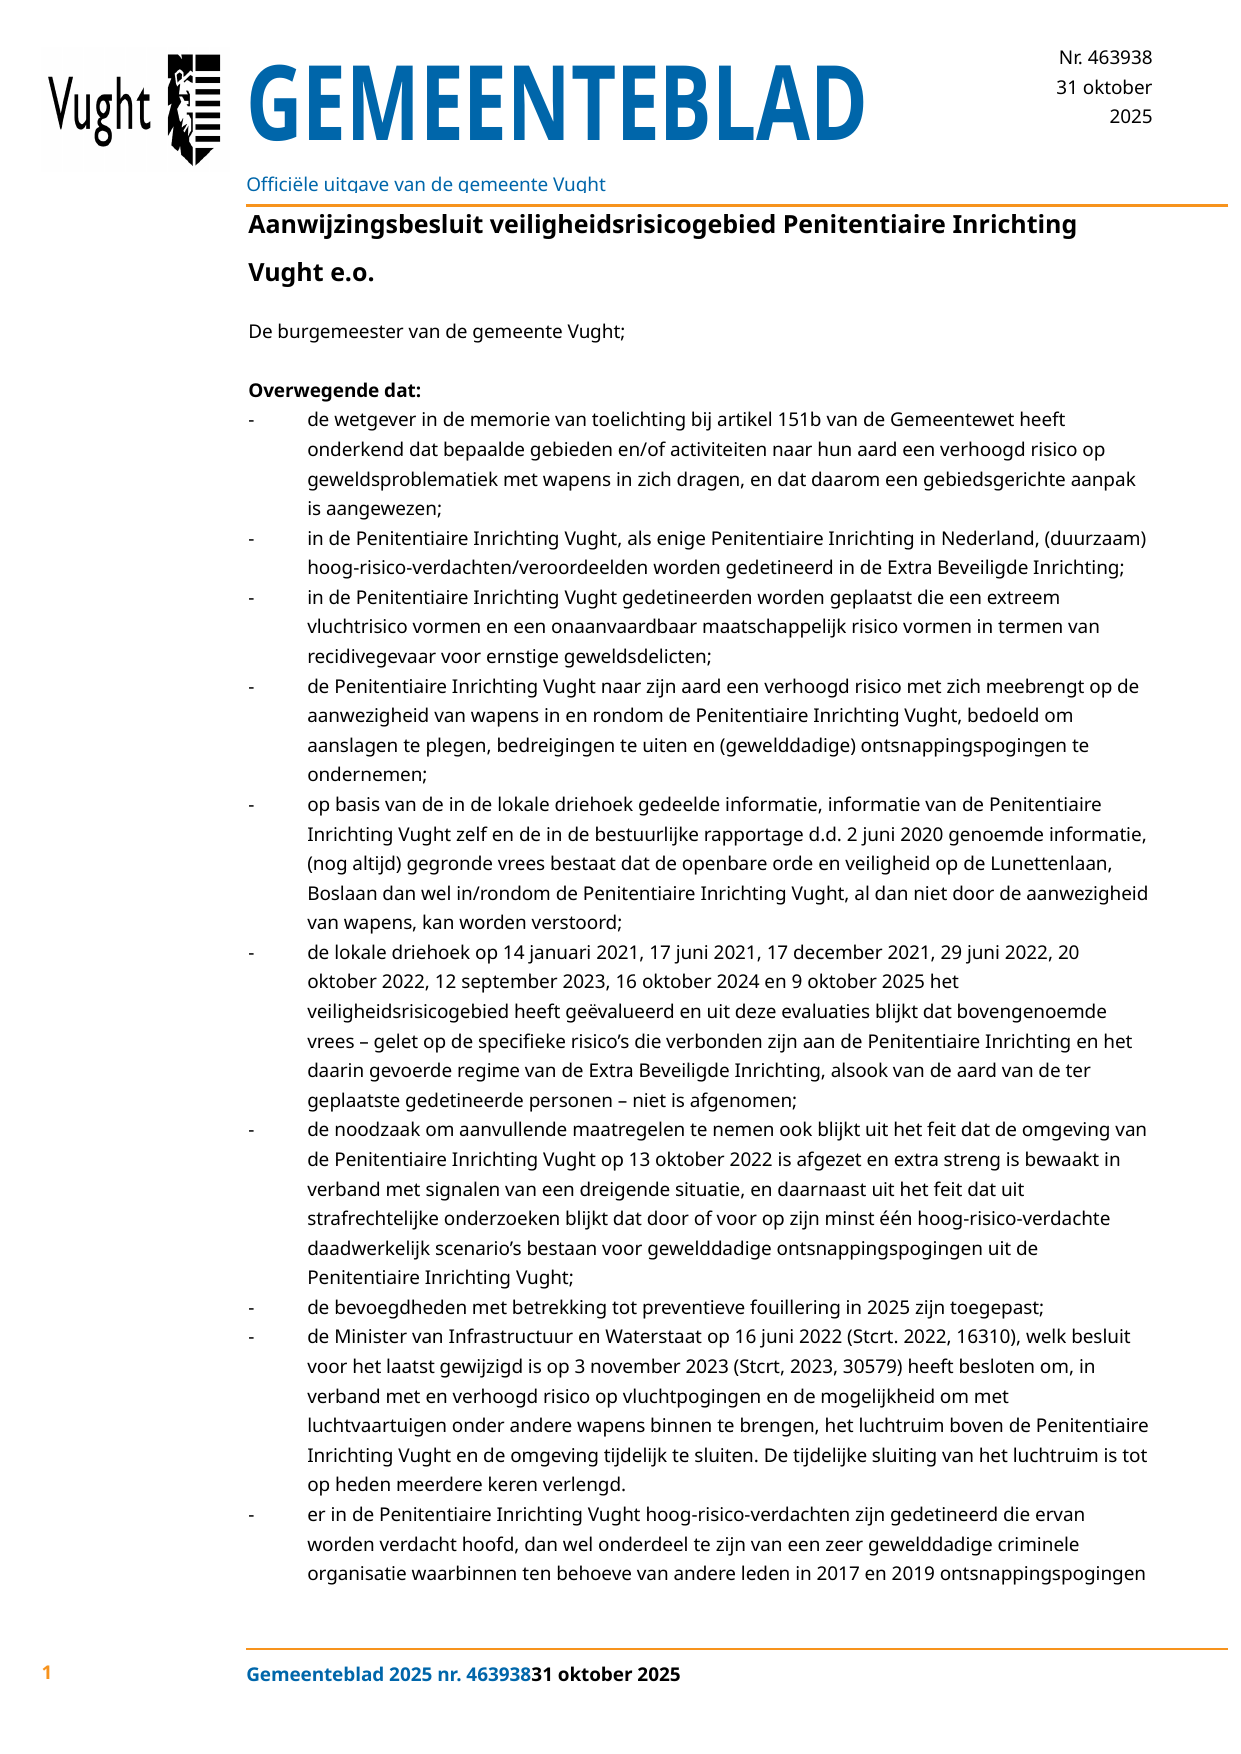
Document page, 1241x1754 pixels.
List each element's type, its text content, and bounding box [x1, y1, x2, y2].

list de wetgever in de memorie van toelichting bij artikel 151b van de Gemeentewet heeft onderkend dat bepaalde gebieden en/of activiteiten naar hun aard een verhoogd risico op geweldsproblematiek met wapens in zich dragen, en dat daarom een gebiedsgerichte aanpak is aangewezen; [248, 407, 1152, 521]
picture [41, 47, 231, 172]
list de Minister van Infrastructuur en Waterstaat op 16 juni 2022 (Stcrt. 2022, 16310), welk besluit voor het laatst gewijzigd is op 3 november 2023 (Stcrt, 2023, 30579) heeft besloten om, in verband met en verhoogd risico op vluchtpogingen en de mogelijkheid om met luchtvaartuigen onder andere wapens binnen te brengen, het luchtruim boven de Penitentiaire Inrichting Vught en de omgeving tijdelijk te sluiten. De tijdelijke sluiting van het luchtruim is tot op heden meerdere keren verlengd. [248, 1324, 1152, 1497]
list in de Penitentiaire Inrichting Vught gedetineerden worden geplaatst die een extreem vluchtrisico vormen en een onaanvaardbaar maatschappelijk risico vormen in termen van recidivegevaar voor ernstige geweldsdelicten; [248, 584, 1152, 669]
list de lokale driehoek op 14 januari 2021, 17 juni 2021, 17 december 2021, 29 juni 2022, 20 oktober 2022, 12 september 2023, 16 oktober 2024 en 9 oktober 2025 het veiligheidsrisicogebied heeft geëvalueerd en uit deze evaluaties blijkt dat bovengenoemde vrees – gelet op de specifieke risico’s die verbonden zijn aan de Penitentiaire Inrichting en het daarin gevoerde regime van de Extra Beveiligde Inrichting, alsook van de aard van de ter geplaatste gedetineerde personen – niet is afgenomen; [248, 939, 1152, 1113]
text Overwegende dat: [248, 377, 1152, 403]
list de Penitentiaire Inrichting Vught naar zijn aard een verhoogd risico met zich meebrengt op de aanwezigheid van wapens in en rondom de Penitentiaire Inrichting Vught, bedoeld om aanslagen te plegen, bedreigingen te uiten en (gewelddadige) ontsnappingspogingen te ondernemen; [248, 673, 1152, 787]
text De burgemeester van de gemeente Vught; [248, 318, 1152, 344]
list in de Penitentiaire Inrichting Vught, als enige Penitentiaire Inrichting in Nederland, (duurzaam) hoog-risico-verdachten/veroordeelden worden gedetineerd in de Extra Beveiligde Inrichting; [248, 525, 1152, 580]
list de noodzaak om aanvullende maatregelen te nemen ook blijkt uit het feit dat de omgeving van de Penitentiaire Inrichting Vught op 13 oktober 2022 is afgezet en extra streng is bewaakt in verband met signalen van een dreigende situatie, en daarnaast uit het feit dat uit strafrechtelijke onderzoeken blijkt dat door of voor op zijn minst één hoog-risico-verdachte daadwerkelijk scenario’s bestaan voor gewelddadige ontsnappingspogingen uit de Penitentiaire Inrichting Vught; [248, 1117, 1152, 1290]
list er in de Penitentiaire Inrichting Vught hoog-risico-verdachten zijn gedetineerd die ervan worden verdacht hoofd, dan wel onderdeel te zijn van een zeer gewelddadige criminele organisatie waarbinnen ten behoeve van andere leden in 2017 en 2019 ontsnappingspogingen [248, 1501, 1152, 1586]
text Aanwijzingsbesluit veiligheidsrisicogebied Penitentiaire Inrichting Vught e.o. [248, 207, 1152, 288]
list op basis van de in de lokale driehoek gedeelde informatie, informatie van de Penitentiaire Inrichting Vught zelf en de in de bestuurlijke rapportage d.d. 2 juni 2020 genoemde informatie, (nog altijd) gegronde vrees bestaat dat de openbare orde en veiligheid op de Lunettenlaan, Boslaan dan wel in/rondom de Penitentiaire Inrichting Vught, al dan niet door de aanwezigheid van wapens, kan worden verstoord; [248, 791, 1152, 935]
list de bevoegdheden met betrekking tot preventieve fouillering in 2025 zijn toegepast; [248, 1294, 1152, 1320]
